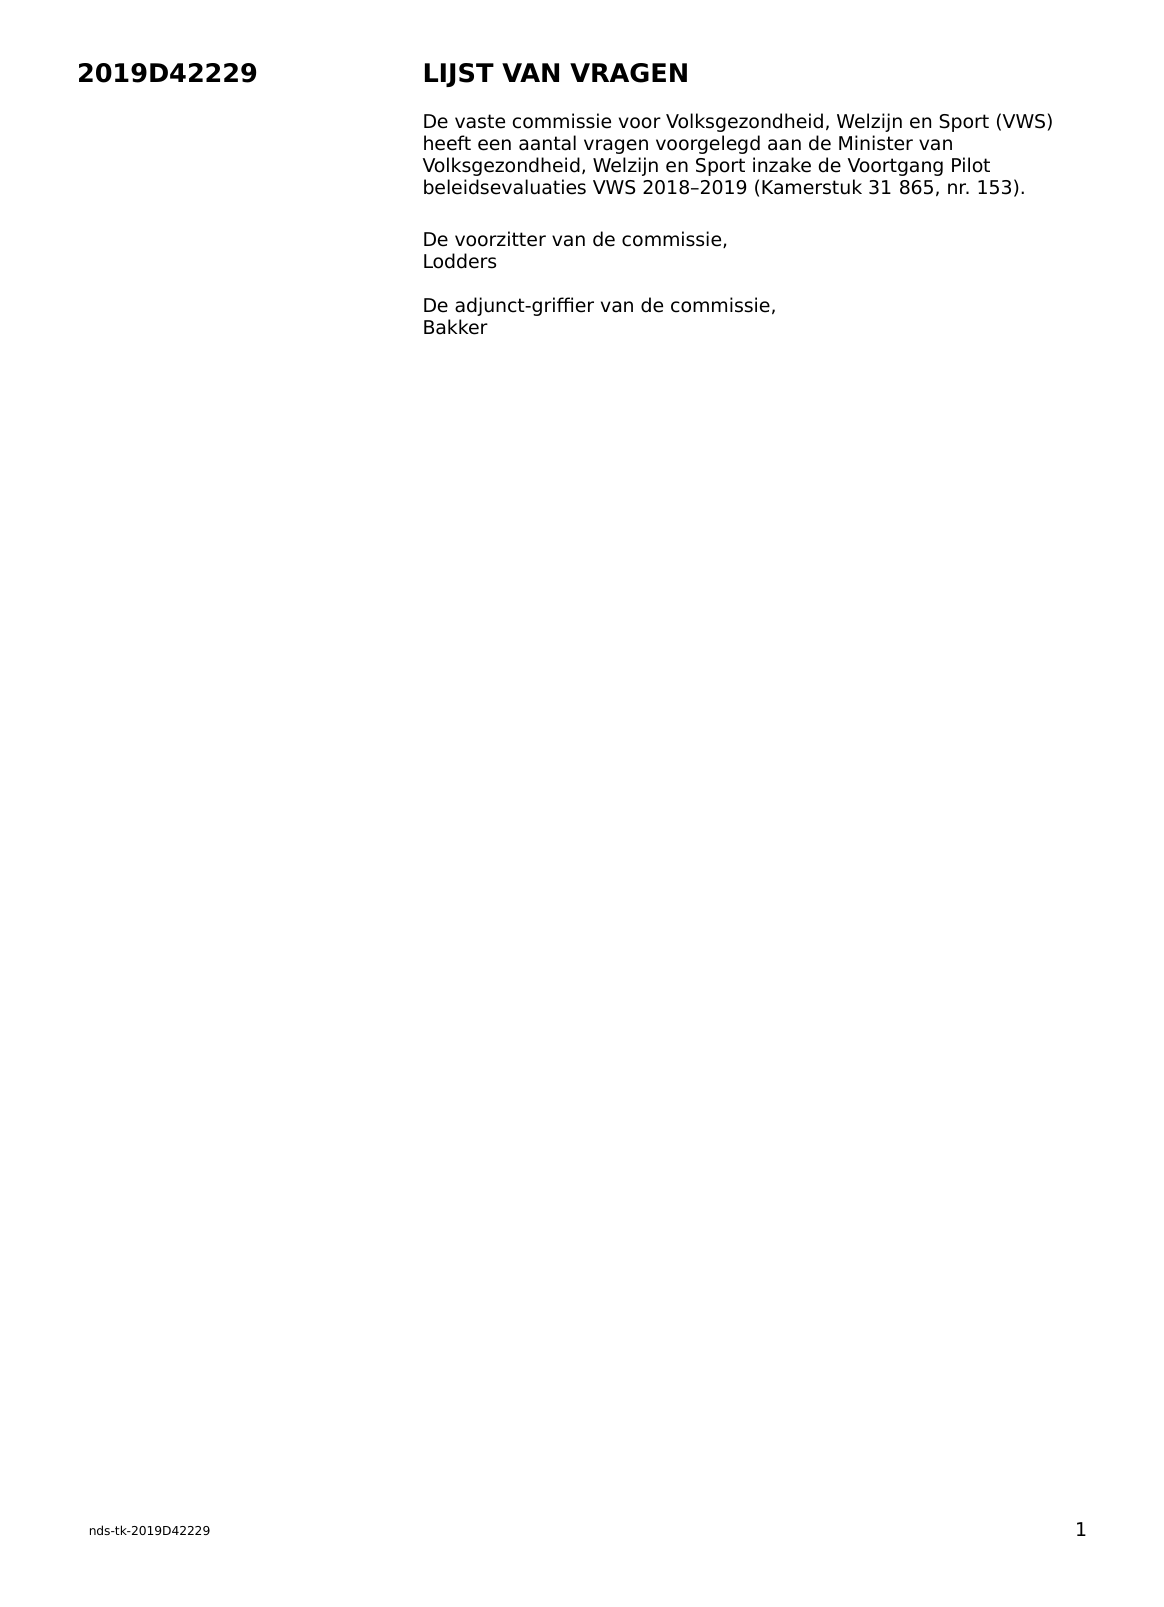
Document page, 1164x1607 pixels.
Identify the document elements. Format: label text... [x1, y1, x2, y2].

text 2019D42229 LIJST VAN VRAGEN [77, 59, 1087, 89]
text nds-tk-2019D42229 [88, 1524, 323, 1538]
text De adjunct-griffier van de commissie, Bakker [422, 295, 1087, 339]
text De voorzitter van de commissie, Lodders [422, 229, 1087, 273]
text De vaste commissie voor Volksgezondheid, Welzijn en Sport (VWS) heeft een aantal vragen voorgelegd aan de Minister van Volksgezondheid, Welzijn en Sport inzake de Voortgang Pilot beleidsevaluaties VWS 2018–2019 (Kamerstuk 31 865, nr. 153). [422, 111, 1087, 199]
